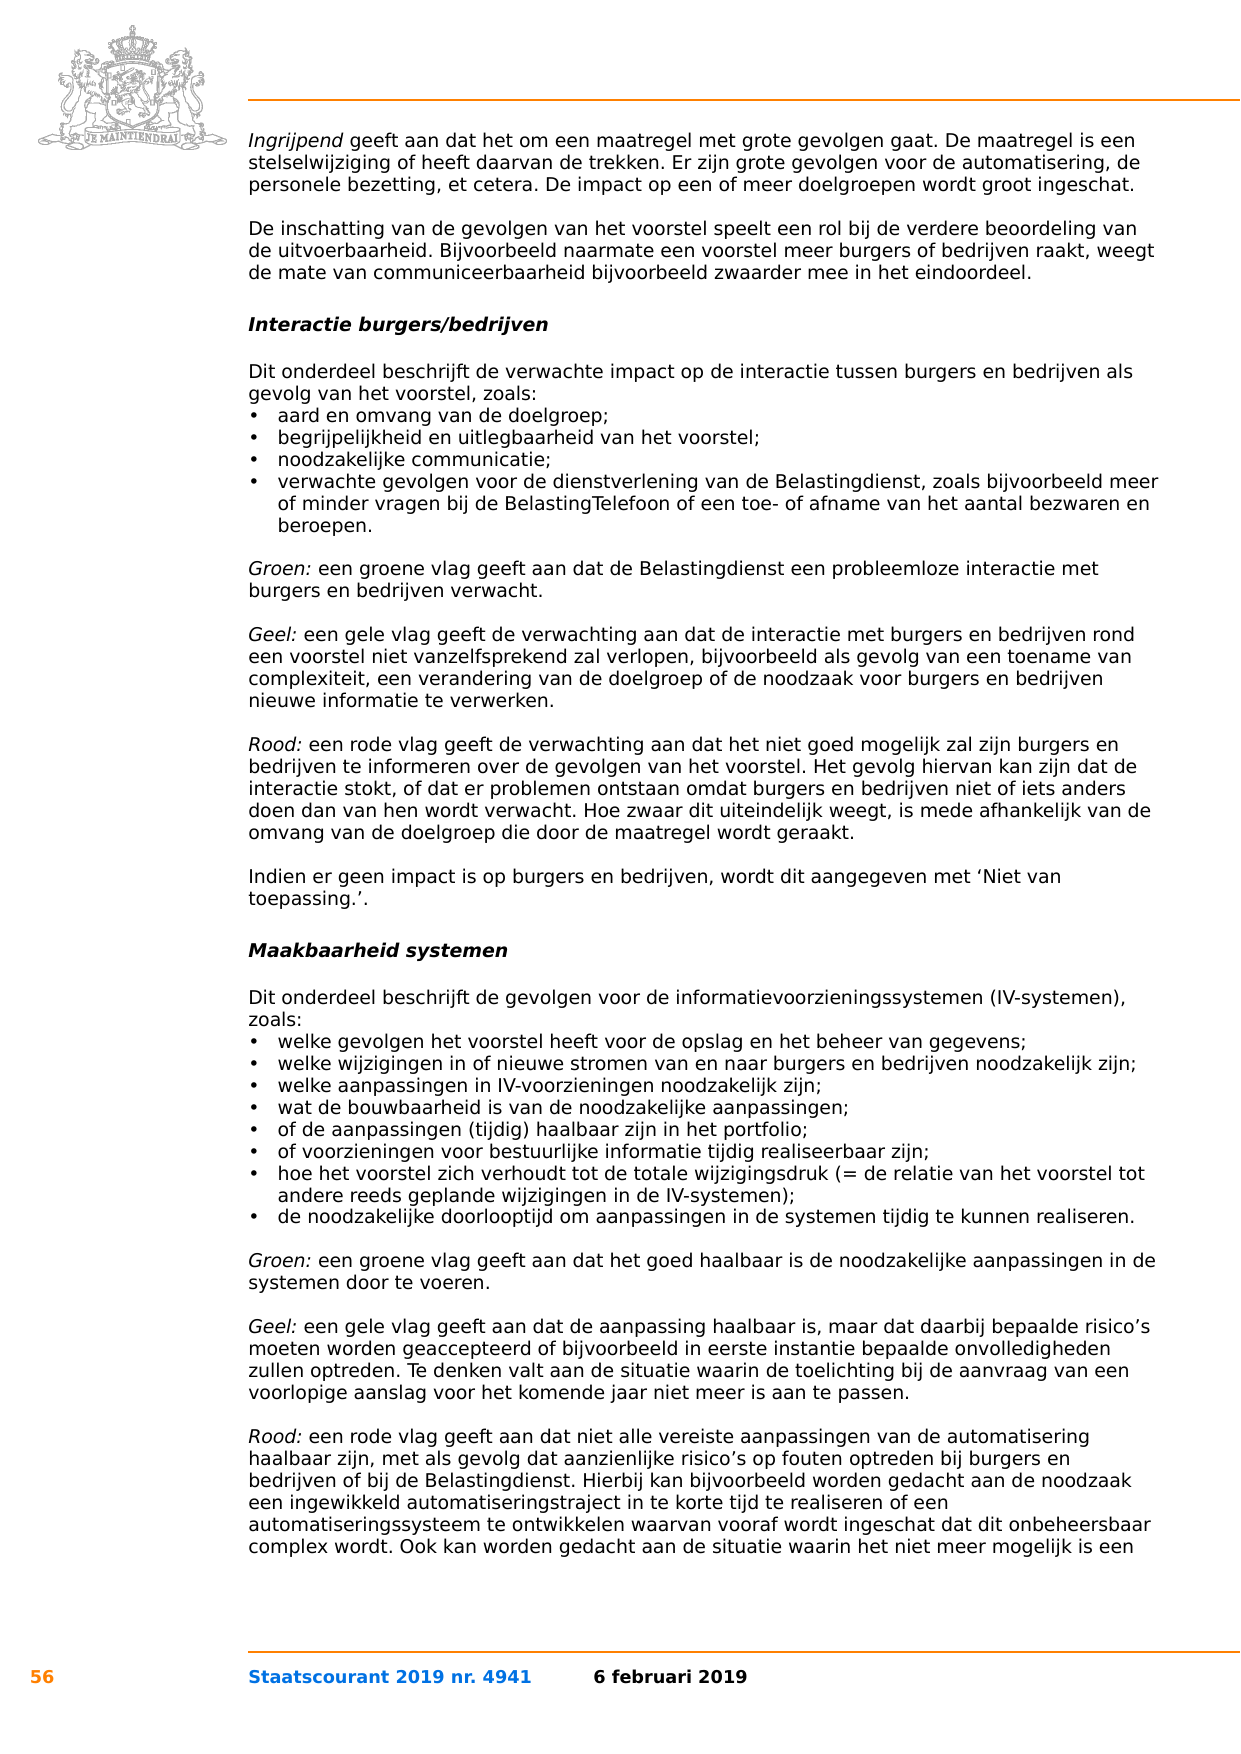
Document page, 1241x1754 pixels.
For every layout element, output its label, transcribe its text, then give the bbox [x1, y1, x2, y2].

text • hoe het voorstel zich verhoudt tot de totale wijzigingsdruk (= de relatie van het voorstel tot andere reeds geplande wijzigingen in de IV-systemen); [248, 1162, 1163, 1206]
text • welke wijzigingen in of nieuwe stromen van en naar burgers en bedrijven noodzakelijk zijn; [248, 1053, 1163, 1074]
text Groen: een groene vlag geeft aan dat het goed haalbaar is de noodzakelijke aanpassingen in de systemen door te voeren. [248, 1250, 1163, 1294]
text Geel: een gele vlag geeft de verwachting aan dat de interactie met burgers en bedrijven rond een voorstel niet vanzelfsprekend zal verlopen, bijvoorbeeld als gevolg van een toename van complexiteit, een verandering van de doelgroep of de noodzaak voor burgers en bedrijven nieuwe informatie te verwerken. [248, 624, 1163, 712]
text Indien er geen impact is op burgers en bedrijven, wordt dit aangegeven met ‘Niet van toepassing.’. [248, 866, 1163, 910]
text Dit onderdeel beschrijft de gevolgen voor de informatievoorzieningssystemen (IV-systemen), zoals: [248, 987, 1163, 1031]
text • welke aanpassingen in IV-voorzieningen noodzakelijk zijn; [248, 1074, 1163, 1097]
text De inschatting van de gevolgen van het voorstel speelt een rol bij de verdere beoordeling van de uitvoerbaarheid. Bijvoorbeeld naarmate een voorstel meer burgers of bedrijven raakt, weegt de mate van communiceerbaarheid bijvoorbeeld zwaarder mee in het eindoordeel. [248, 218, 1163, 284]
text Ingrijpend geeft aan dat het om een maatregel met grote gevolgen gaat. De maatregel is een stelselwijziging of heeft daarvan de trekken. Er zijn grote gevolgen voor de automatisering, de personele bezetting, et cetera. De impact op een of meer doelgroepen wordt groot ingeschat. [248, 130, 1163, 196]
subtitle Interactie burgers/bedrijven [248, 314, 1163, 336]
text Geel: een gele vlag geeft aan dat de aanpassing haalbaar is, maar dat daarbij bepaalde risico’s moeten worden geaccepteerd of bijvoorbeeld in eerste instantie bepaalde onvolledigheden zullen optreden. Te denken valt aan de situatie waarin de toelichting bij de aanvraag van een voorlopige aanslag voor het komende jaar niet meer is aan te passen. [248, 1316, 1163, 1404]
text • begrijpelijkheid en uitlegbaarheid van het voorstel; [248, 427, 1163, 448]
text Rood: een rode vlag geeft aan dat niet alle vereiste aanpassingen van de automatisering haalbaar zijn, met als gevolg dat aanzienlijke risico’s op fouten optreden bij burgers en bedrijven of bij de Belastingdienst. Hierbij kan bijvoorbeeld worden gedacht aan de noodzaak een ingewikkeld automatiseringstraject in te korte tijd te realiseren of een automatiseringssysteem te ontwikkelen waarvan vooraf wordt ingeschat dat dit onbeheersbaar complex wordt. Ook kan worden gedacht aan de situatie waarin het niet meer mogelijk is een [248, 1426, 1163, 1558]
text Dit onderdeel beschrijft de verwachte impact op de interactie tussen burgers en bedrijven als gevolg van het voorstel, zoals: [248, 361, 1163, 404]
text • of de aanpassingen (tijdig) haalbaar zijn in het portfolio; [248, 1118, 1163, 1141]
text • welke gevolgen het voorstel heeft voor de opslag en het beheer van gegevens; [248, 1031, 1163, 1053]
text • wat de bouwbaarheid is van de noodzakelijke aanpassingen; [248, 1097, 1163, 1118]
text • noodzakelijke communicatie; [248, 448, 1163, 471]
text • aard en omvang van de doelgroep; [248, 404, 1163, 427]
text • verwachte gevolgen voor de dienstverlening van de Belastingdienst, zoals bijvoorbeeld meer of minder vragen bij de BelastingTelefoon of een toe- of afname van het aantal bezwaren en beroepen. [248, 471, 1163, 536]
text • of voorzieningen voor bestuurlijke informatie tijdig realiseerbaar zijn; [248, 1141, 1163, 1162]
text • de noodzakelijke doorlooptijd om aanpassingen in de systemen tijdig te kunnen realiseren. [248, 1206, 1163, 1228]
text Groen: een groene vlag geeft aan dat de Belastingdienst een probleemloze interactie met burgers en bedrijven verwacht. [248, 558, 1163, 602]
text Rood: een rode vlag geeft de verwachting aan dat het niet goed mogelijk zal zijn burgers en bedrijven te informeren over de gevolgen van het voorstel. Het gevolg hiervan kan zijn dat de interactie stokt, of dat er problemen ontstaan omdat burgers en bedrijven niet of iets anders doen dan van hen wordt verwacht. Hoe zwaar dit uiteindelijk weegt, is mede afhankelijk van de omvang van de doelgroep die door de maatregel wordt geraakt. [248, 734, 1163, 844]
subtitle Maakbaarheid systemen [248, 940, 1163, 962]
picture [38, 25, 227, 150]
